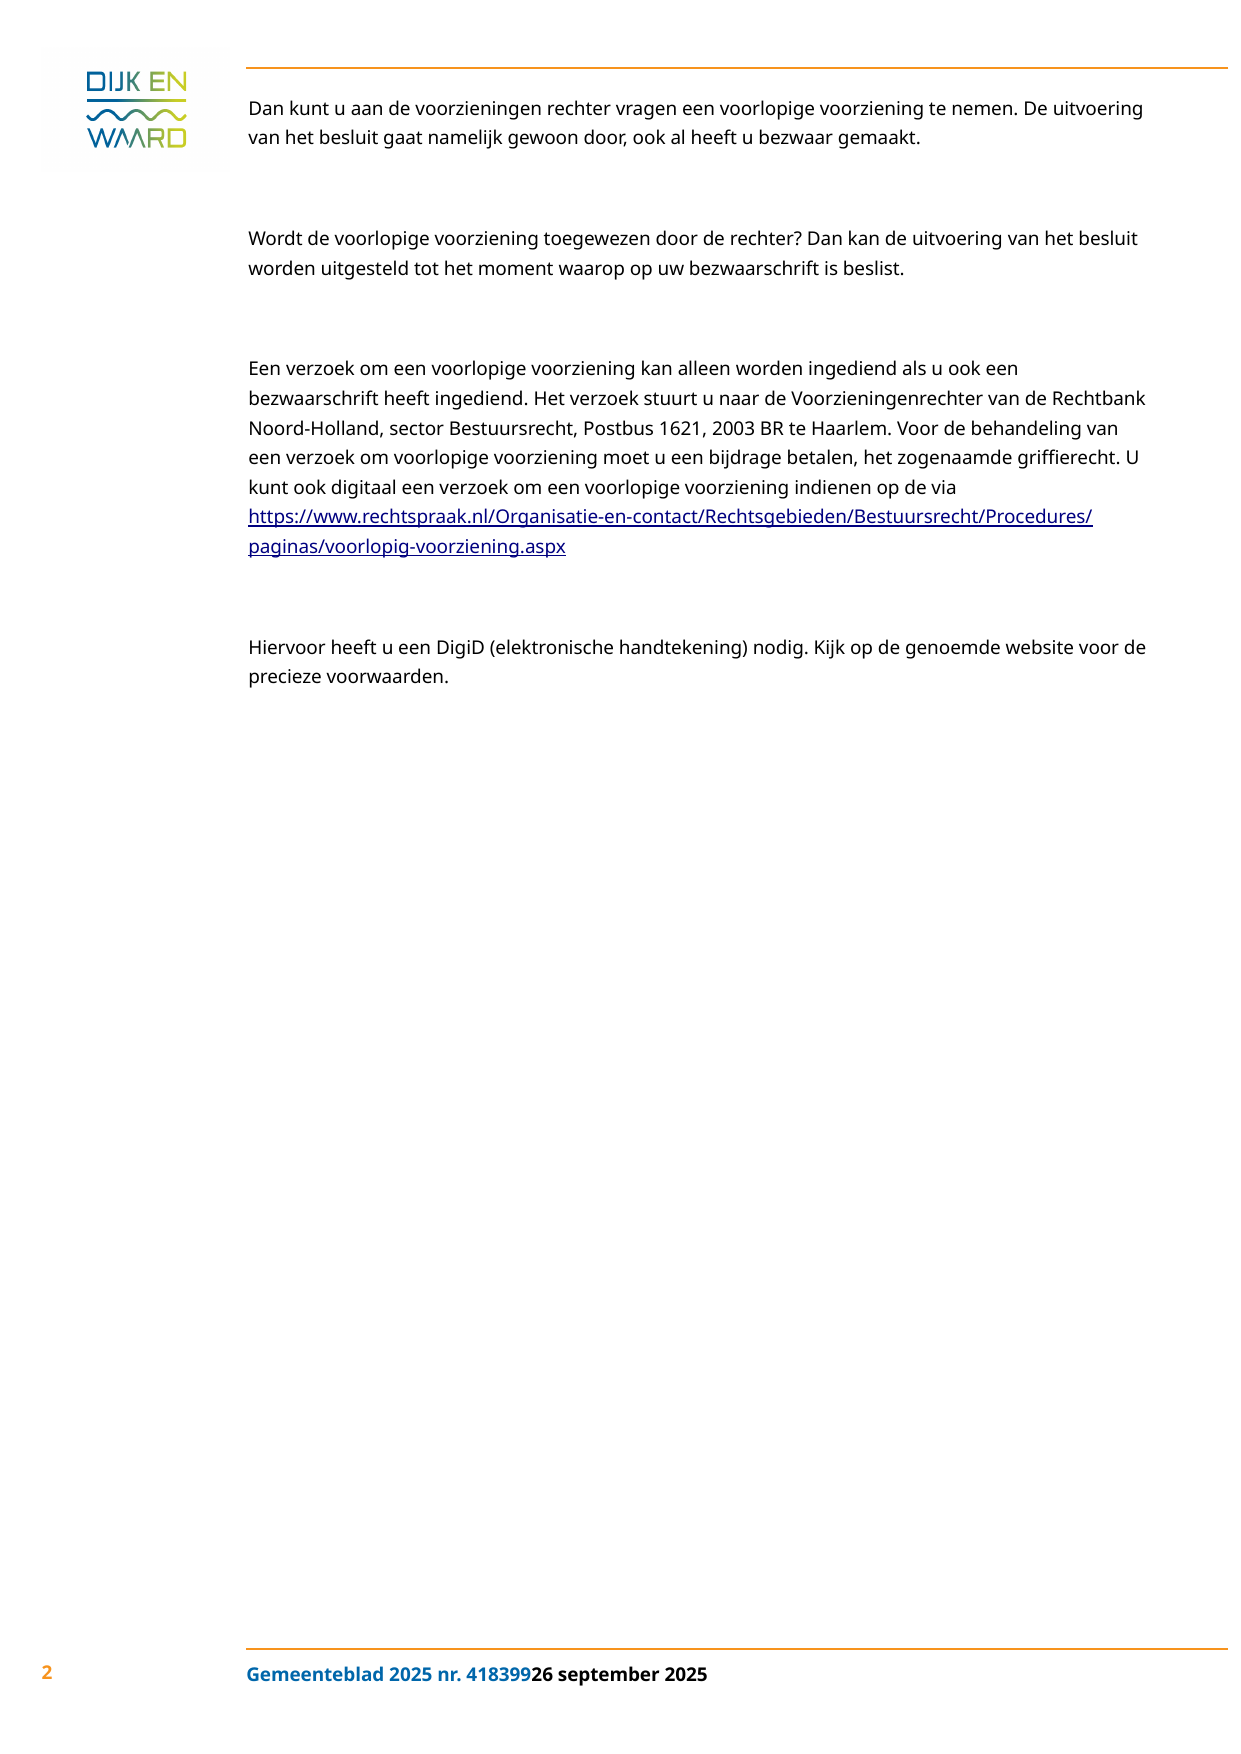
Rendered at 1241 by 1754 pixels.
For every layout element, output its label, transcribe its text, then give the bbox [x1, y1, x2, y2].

text Een verzoek om een voorlopige voorziening kan alleen worden ingediend als u ook een bezwaarschrift heeft ingediend. Het verzoek stuurt u naar de Voorzieningenrechter van de Rechtbank Noord-Holland, sector Bestuursrecht, Postbus 1621, 2003 BR te Haarlem. Voor de behandeling van een verzoek om voorlopige voorziening moet u een bijdrage betalen, het zogenaamde griffierecht. U kunt ook digitaal een verzoek om een voorlopige voorziening indienen op de via https://www.rechtspraak.nl/Organisatie-en-contact/Rechtsgebieden/Bestuursrecht/Procedures/paginas/voorlopig-voorziening.aspx [248, 356, 1152, 559]
text Hiervoor heeft u een DigiD (elektronische handtekening) nodig. Kijk op de genoemde website voor de precieze voorwaarden. [248, 634, 1152, 689]
text Dan kunt u aan de voorzieningen rechter vragen een voorlopige voorziening te nemen. De uitvoering van het besluit gaat namelijk gewoon door, ook al heeft u bezwaar gemaakt. [248, 95, 1152, 150]
text Wordt de voorlopige voorziening toegewezen door de rechter? Dan kan de uitvoering van het besluit worden uitgesteld tot het moment waarop op uw bezwaarschrift is beslist. [248, 225, 1152, 281]
picture [41, 47, 231, 172]
